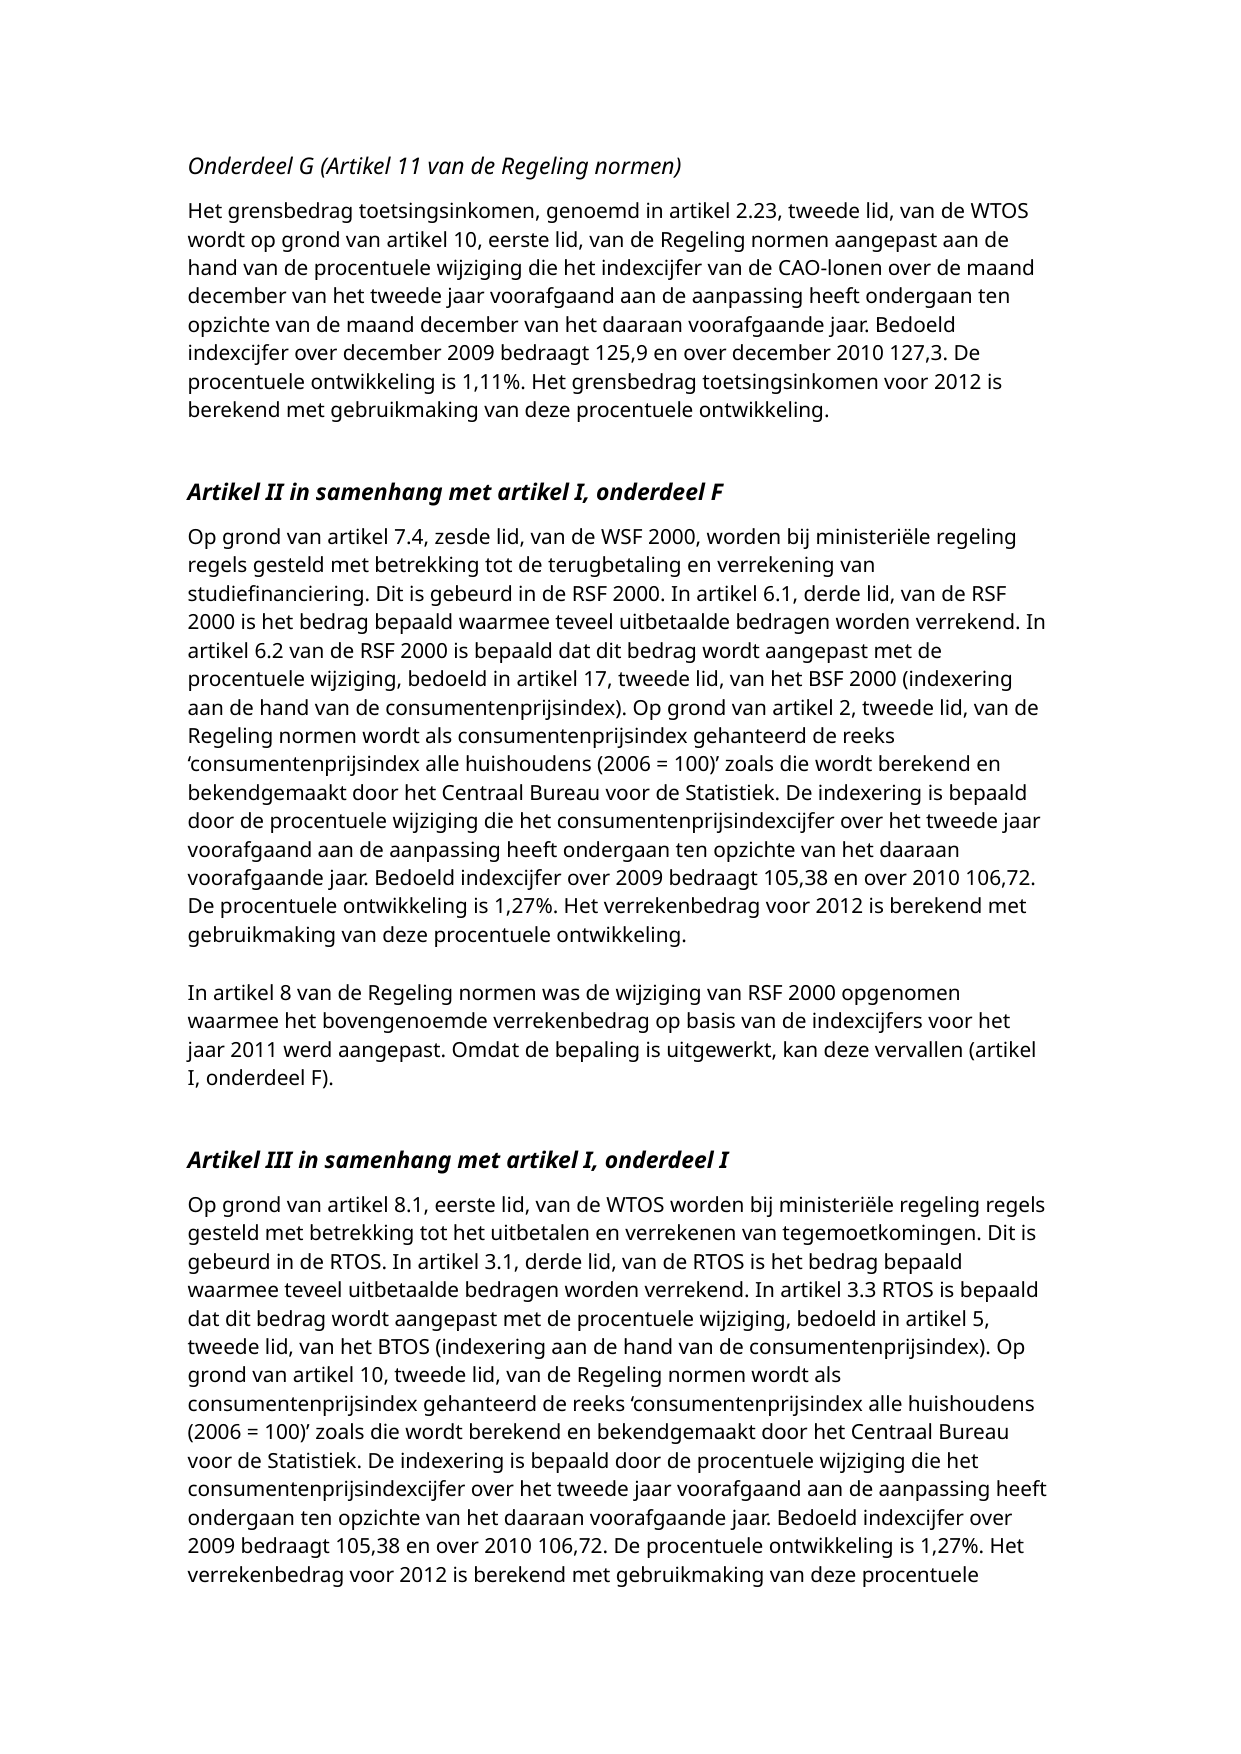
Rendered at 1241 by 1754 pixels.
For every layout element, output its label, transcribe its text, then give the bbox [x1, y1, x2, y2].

text Het grensbedrag toetsingsinkomen, genoemd in artikel 2.23, tweede lid, van de WTOS wordt op grond van artikel 10, eerste lid, van de Regeling normen aangepast aan de hand van de procentuele wijziging die het indexcijfer van de CAO-lonen over de maand december van het tweede jaar voorafgaand aan de aanpassing heeft ondergaan ten opzichte van de maand december van het daaraan voorafgaande jaar. Bedoeld indexcijfer over december 2009 bedraagt 125,9 en over december 2010 127,3. De procentuele ontwikkeling is 1,11%. Het grensbedrag toetsingsinkomen voor 2012 is berekend met gebruikmaking van deze procentuele ontwikkeling. [187, 196, 1053, 424]
subtitle Artikel II in samenhang met artikel I, onderdeel F [187, 476, 1053, 507]
subtitle Onderdeel G (Artikel 11 van de Regeling normen) [187, 150, 1053, 181]
text In artikel 8 van de Regeling normen was de wijziging van RSF 2000 opgenomen waarmee het bovengenoemde verrekenbedrag op basis van de indexcijfers voor het jaar 2011 werd aangepast. Omdat de bepaling is uitgewerkt, kan deze vervallen (artikel I, onderdeel F). [187, 978, 1053, 1092]
subtitle Artikel III in samenhang met artikel I, onderdeel I [187, 1144, 1053, 1175]
text Op grond van artikel 8.1, eerste lid, van de WTOS worden bij ministeriële regeling regels gesteld met betrekking tot het uitbetalen en verrekenen van tegemoetkomingen. Dit is gebeurd in de RTOS. In artikel 3.1, derde lid, van de RTOS is het bedrag bepaald waarmee teveel uitbetaalde bedragen worden verrekend. In artikel 3.3 RTOS is bepaald dat dit bedrag wordt aangepast met de procentuele wijziging, bedoeld in artikel 5, tweede lid, van het BTOS (indexering aan de hand van de consumentenprijsindex). Op grond van artikel 10, tweede lid, van de Regeling normen wordt als consumentenprijsindex gehanteerd de reeks ‘consumentenprijsindex alle huishoudens (2006 = 100)’ zoals die wordt berekend en bekendgemaakt door het Centraal Bureau voor de Statistiek. De indexering is bepaald door de procentuele wijziging die het consumentenprijsindexcijfer over het tweede jaar voorafgaand aan de aanpassing heeft ondergaan ten opzichte van het daaraan voorafgaande jaar. Bedoeld indexcijfer over 2009 bedraagt 105,38 en over 2010 106,72. De procentuele ontwikkeling is 1,27%. Het verrekenbedrag voor 2012 is berekend met gebruikmaking van deze procentuele [187, 1190, 1053, 1588]
text Op grond van artikel 7.4, zesde lid, van de WSF 2000, worden bij ministeriële regeling regels gesteld met betrekking tot de terugbetaling en verrekening van studiefinanciering. Dit is gebeurd in de RSF 2000. In artikel 6.1, derde lid, van de RSF 2000 is het bedrag bepaald waarmee teveel uitbetaalde bedragen worden verrekend. In artikel 6.2 van de RSF 2000 is bepaald dat dit bedrag wordt aangepast met de procentuele wijziging, bedoeld in artikel 17, tweede lid, van het BSF 2000 (indexering aan de hand van de consumentenprijsindex). Op grond van artikel 2, tweede lid, van de Regeling normen wordt als consumentenprijsindex gehanteerd de reeks ‘consumentenprijsindex alle huishoudens (2006 = 100)’ zoals die wordt berekend en bekendgemaakt door het Centraal Bureau voor de Statistiek. De indexering is bepaald door de procentuele wijziging die het consumentenprijsindexcijfer over het tweede jaar voorafgaand aan de aanpassing heeft ondergaan ten opzichte van het daaraan voorafgaande jaar. Bedoeld indexcijfer over 2009 bedraagt 105,38 en over 2010 106,72. De procentuele ontwikkeling is 1,27%. Het verrekenbedrag voor 2012 is berekend met gebruikmaking van deze procentuele ontwikkeling. [187, 522, 1053, 948]
